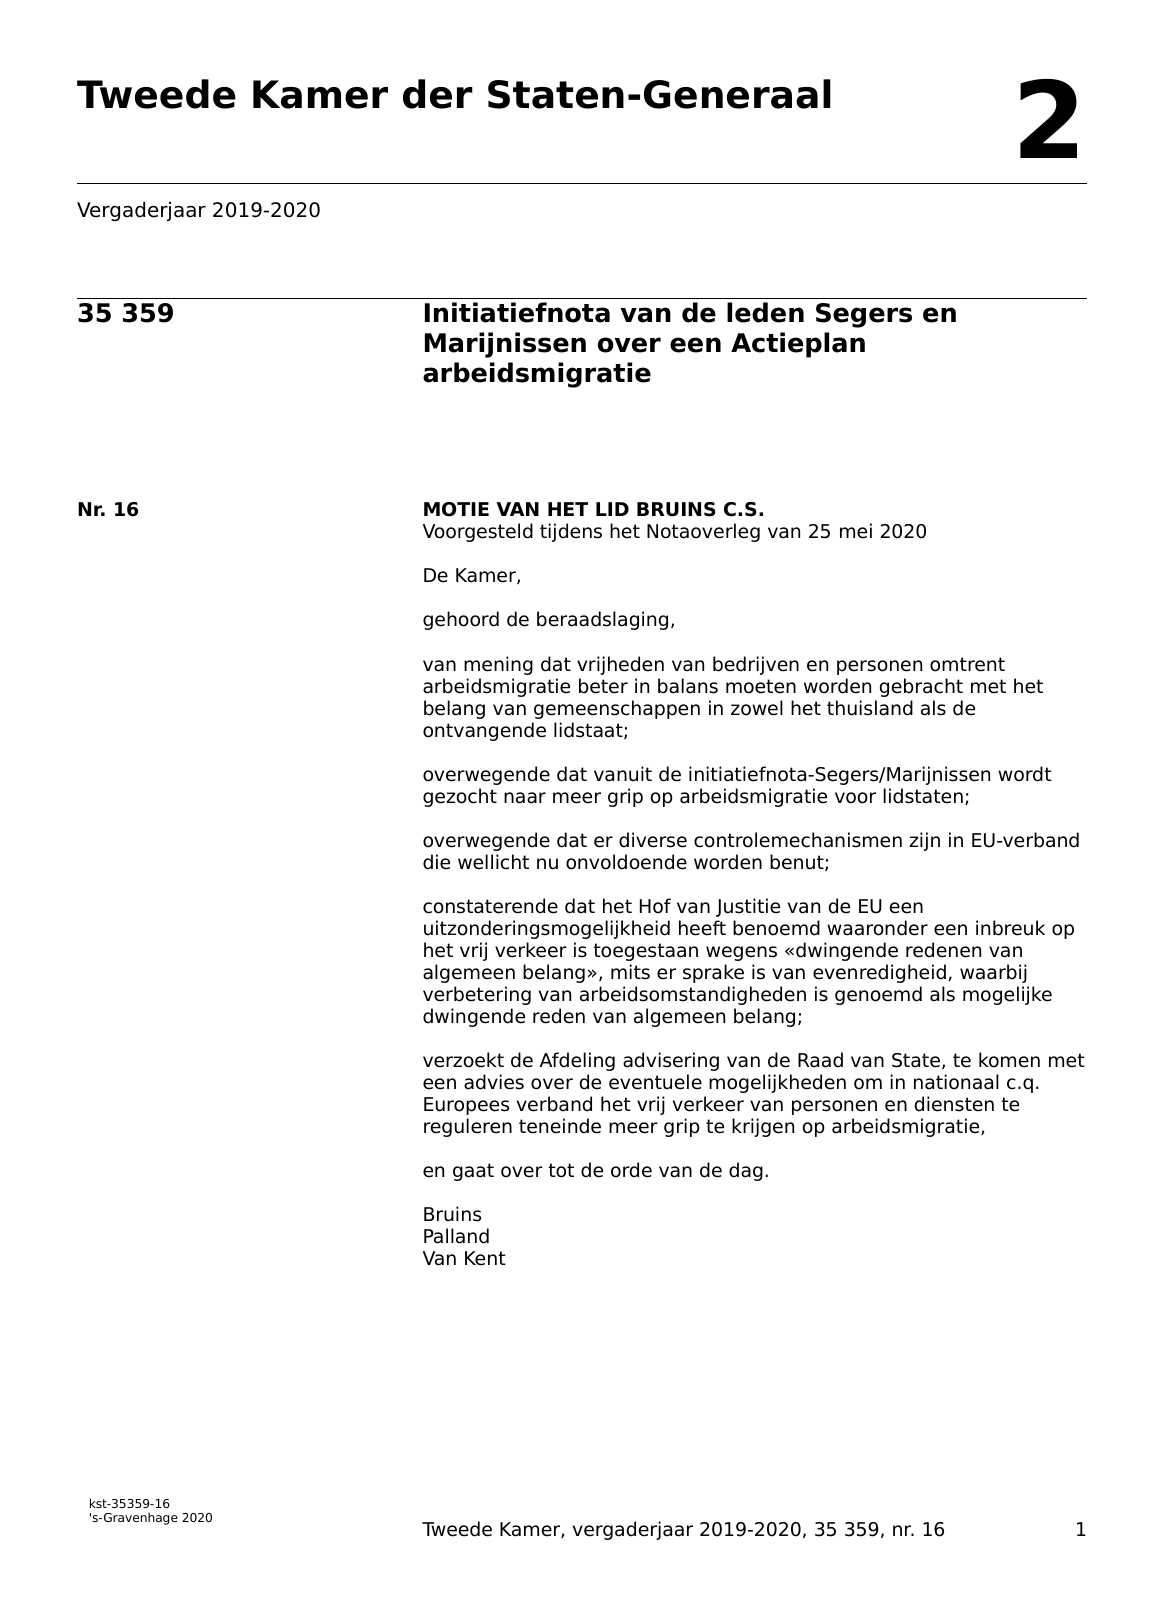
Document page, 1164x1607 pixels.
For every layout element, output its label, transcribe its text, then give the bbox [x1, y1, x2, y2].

text en gaat over tot de orde van de dag. [422, 1160, 1087, 1182]
text Voorgesteld tijdens het Notaoverleg van 25 mei 2020 [422, 521, 1087, 543]
text kst-35359-16 [88, 1497, 323, 1511]
text constaterende dat het Hof van Justitie van de EU een uitzonderingsmogelijkheid heeft benoemd waaronder een inbreuk op het vrij verkeer is toegestaan wegens «dwingende redenen van algemeen belang», mits er sprake is van evenredigheid, waarbij verbetering van arbeidsomstandigheden is genoemd als mogelijke dwingende reden van algemeen belang; [422, 896, 1087, 1028]
table_header 2 [886, 59, 1087, 183]
text De Kamer, [422, 565, 1087, 587]
table_header Tweede Kamer der Staten-Generaal [77, 59, 886, 183]
text Van Kent [422, 1248, 1087, 1270]
text overwegende dat er diverse controlemechanismen zijn in EU-verband die wellicht nu onvoldoende worden benut; [422, 830, 1087, 874]
subtitle 35 359 Initiatiefnota van de leden Segers en Marijnissen over een Actieplan arbeidsmigratie [77, 299, 1087, 388]
text Bruins [422, 1204, 1087, 1226]
table_cell Vergaderjaar 2019-2020 [77, 184, 1087, 298]
text Palland [422, 1226, 1087, 1248]
text overwegende dat vanuit de initiatiefnota-Segers/Marijnissen wordt gezocht naar meer grip op arbeidsmigratie voor lidstaten; [422, 764, 1087, 808]
text 's-Gravenhage 2020 [88, 1511, 323, 1525]
text gehoord de beraadslaging, [422, 609, 1087, 631]
text verzoekt de Afdeling advisering van de Raad van State, te komen met een advies over de eventuele mogelijkheden om in nationaal c.q. Europees verband het vrij verkeer van personen en diensten te reguleren teneinde meer grip te krijgen op arbeidsmigratie, [422, 1050, 1087, 1138]
subtitle Nr. 16 MOTIE VAN HET LID BRUINS C.S. [77, 499, 1087, 521]
text van mening dat vrijheden van bedrijven en personen omtrent arbeidsmigratie beter in balans moeten worden gebracht met het belang van gemeenschappen in zowel het thuisland als de ontvangende lidstaat; [422, 653, 1087, 741]
